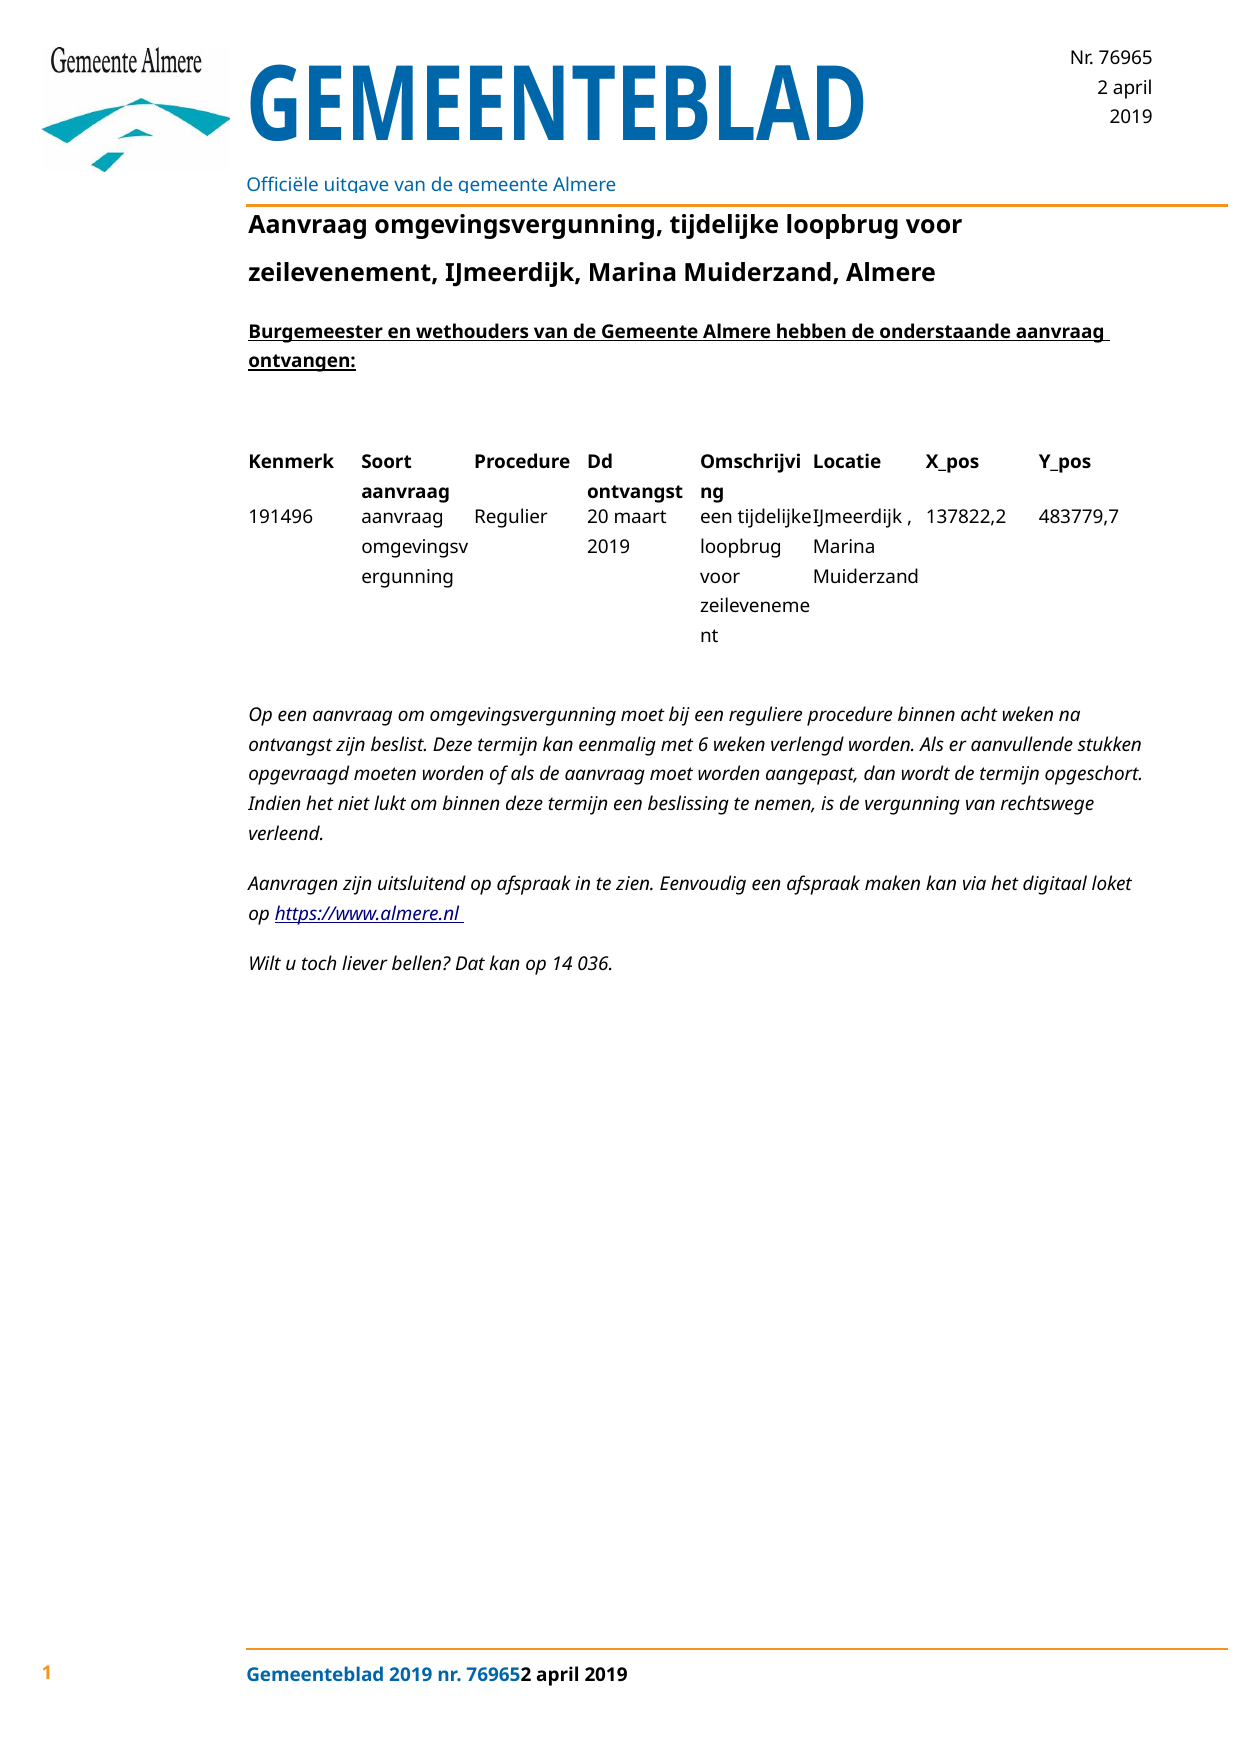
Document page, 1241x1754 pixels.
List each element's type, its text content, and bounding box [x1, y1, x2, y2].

table_header X_pos [926, 449, 1038, 504]
table_header Soort aanvraag [361, 449, 474, 504]
text Op een aanvraag om omgevingsvergunning moet bij een reguliere procedure binnen acht weken na ontvangst zijn beslist. Deze termijn kan eenmalig met 6 weken verlengd worden. Als er aanvullende stukken opgevraagd moeten worden of als de aanvraag moet worden aangepast, dan wordt de termijn opgeschort. Indien het niet lukt om binnen deze termijn een beslissing te nemen, is de vergunning van rechtswege verleend. [248, 701, 1152, 846]
table_cell 483779,7 [1039, 504, 1152, 648]
table_header Dd ontvangst [587, 449, 700, 504]
table_header Kenmerk [248, 449, 361, 504]
table_cell 137822,2 [926, 504, 1038, 648]
text Aanvraag omgevingsvergunning, tijdelijke loopbrug voor zeilevenement, IJmeerdijk, Marina Muiderzand, Almere [248, 207, 1152, 288]
text Burgemeester en wethouders van de Gemeente Almere hebben de onderstaande aanvraag ontvangen: [248, 318, 1152, 373]
table_cell IJmeerdijk , Marina Muiderzand [813, 504, 926, 648]
text Wilt u toch liever bellen? Dat kan op 14 036. [248, 950, 1152, 976]
text Aanvragen zijn uitsluitend op afspraak in te zien. Eenvoudig een afspraak maken kan via het digitaal loket op https://www.almere.nl [248, 870, 1152, 926]
picture [41, 47, 231, 172]
table_cell Regulier [474, 504, 587, 648]
table_header Y_pos [1039, 449, 1152, 504]
table_header Procedure [474, 449, 587, 504]
table_cell 20 maart 2019 [587, 504, 700, 648]
table_header Locatie [813, 449, 926, 504]
table_cell aanvraag omgevingsvergunning [361, 504, 474, 648]
table_cell een tijdelijke loopbrug voor zeilevenement [700, 504, 813, 648]
table_header Omschrijving [700, 449, 813, 504]
table_cell 191496 [248, 504, 361, 648]
